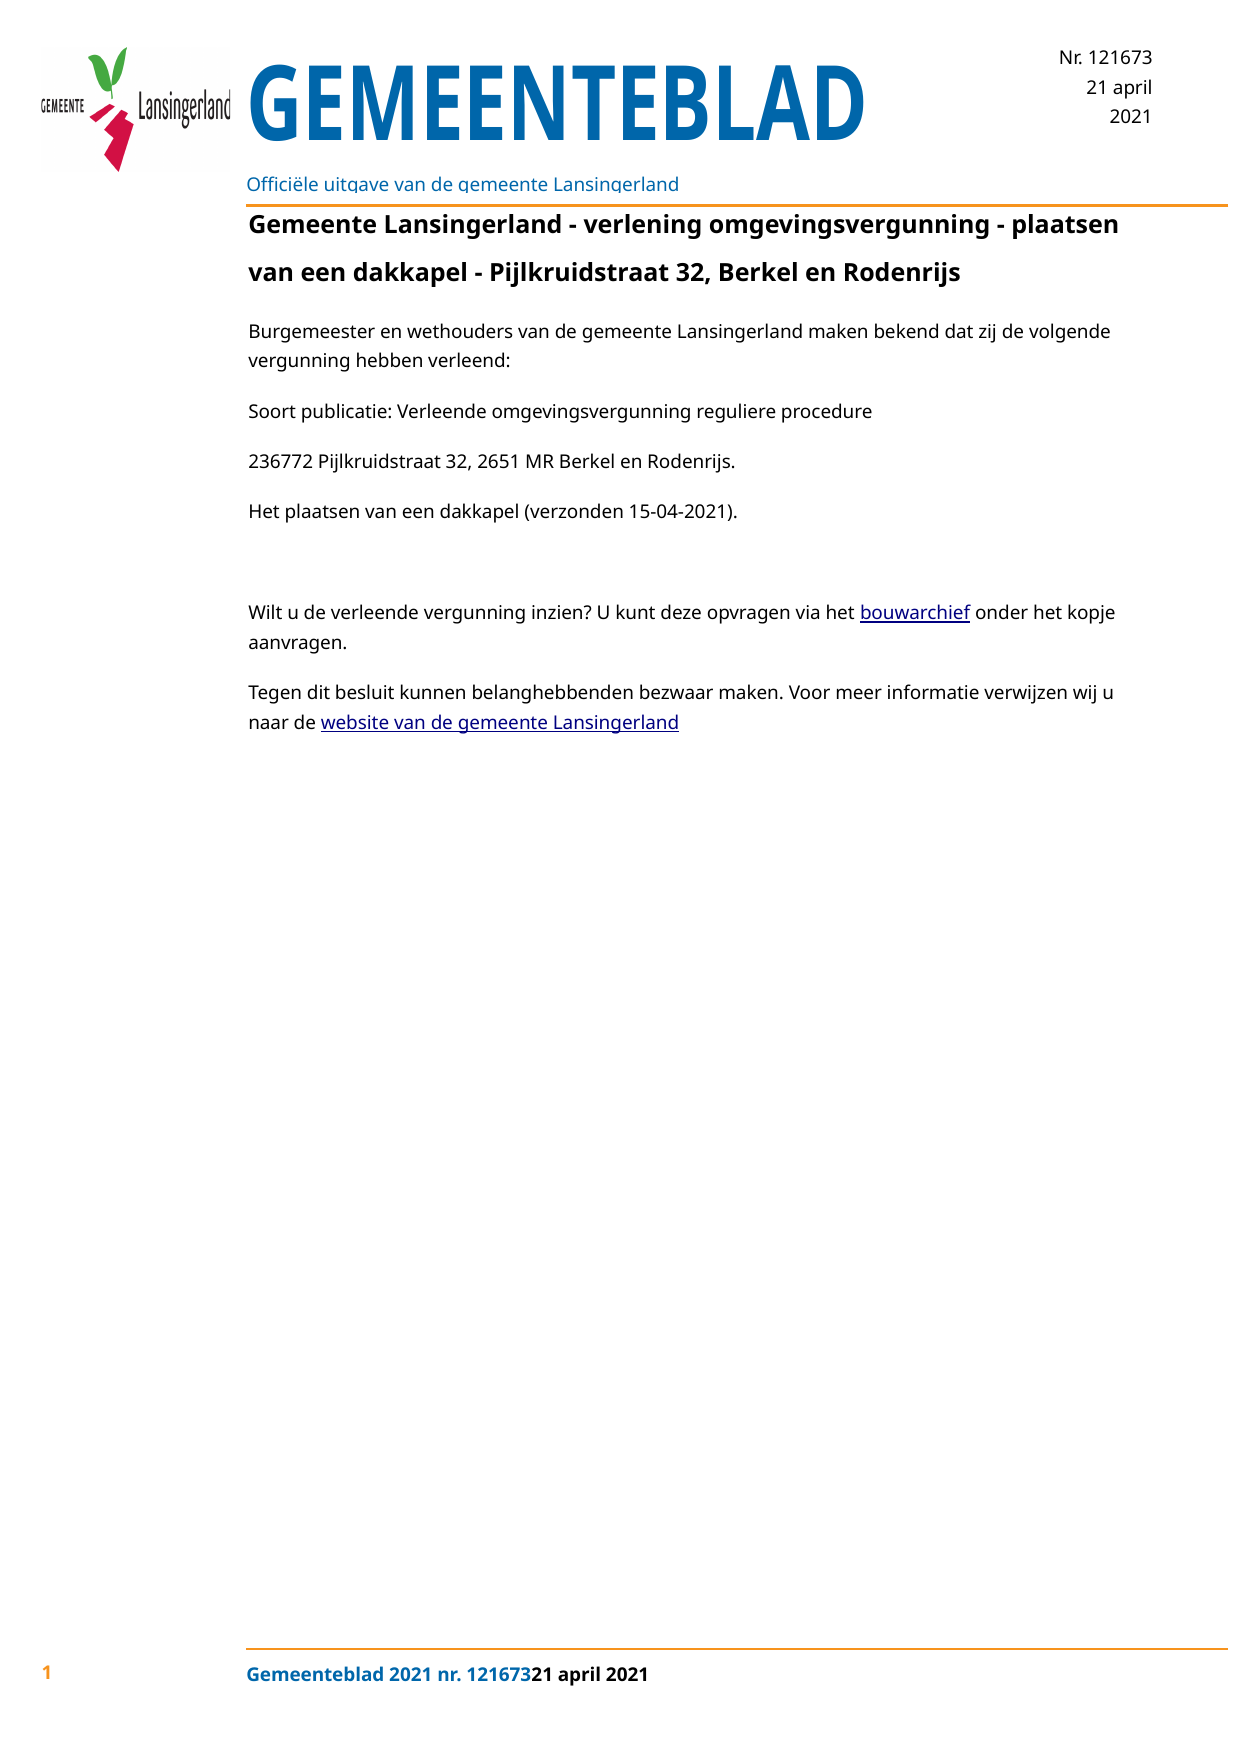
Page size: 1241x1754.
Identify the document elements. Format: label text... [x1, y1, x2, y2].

text Tegen dit besluit kunnen belanghebbenden bezwaar maken. Voor meer informatie verwijzen wij u naar de website van de gemeente Lansingerland [248, 679, 1152, 735]
text Het plaatsen van een dakkapel (verzonden 15-04-2021). [248, 499, 1152, 524]
picture [41, 47, 231, 172]
text Burgemeester en wethouders van de gemeente Lansingerland maken bekend dat zij de volgende vergunning hebben verleend: [248, 318, 1152, 373]
text 236772 Pijlkruidstraat 32, 2651 MR Berkel en Rodenrijs. [248, 448, 1152, 474]
text Gemeente Lansingerland - verlening omgevingsvergunning - plaatsen van een dakkapel - Pijlkruidstraat 32, Berkel en Rodenrijs [248, 207, 1152, 288]
text Soort publicatie: Verleende omgevingsvergunning reguliere procedure [248, 398, 1152, 424]
text Wilt u de verleende vergunning inzien? U kunt deze opvragen via het bouwarchief onder het kopje aanvragen. [248, 599, 1152, 655]
